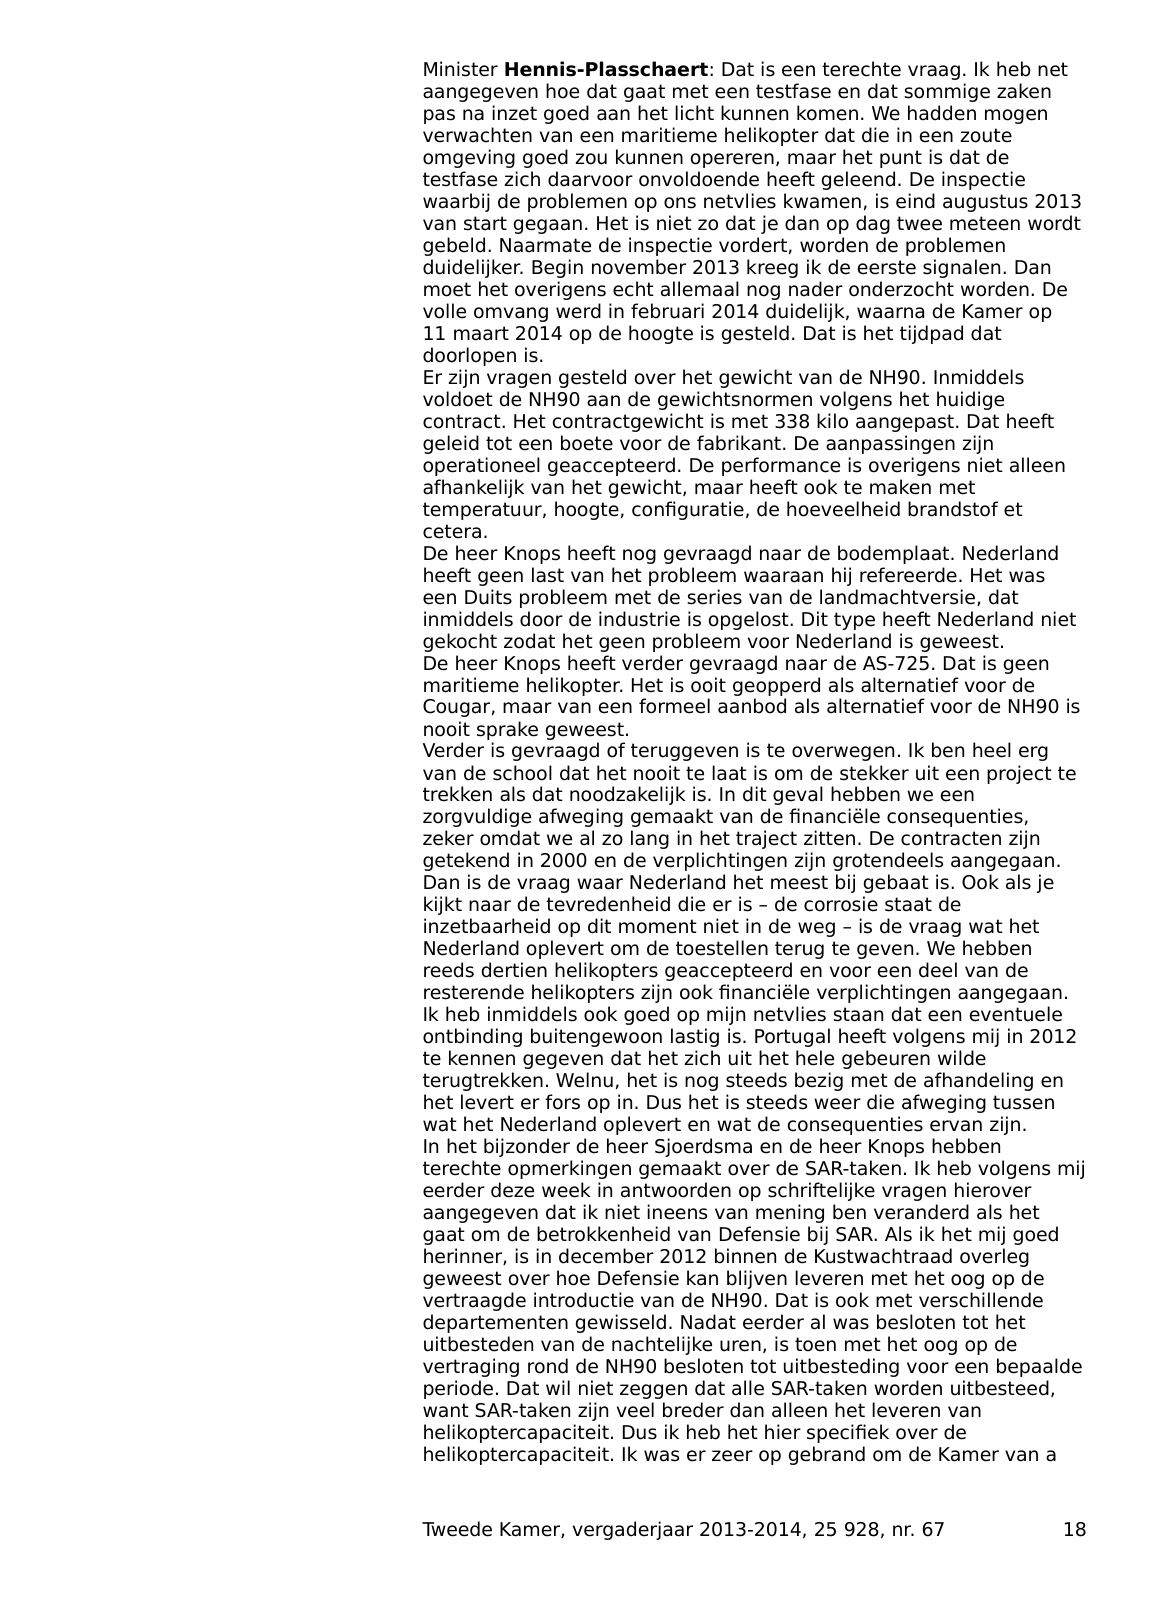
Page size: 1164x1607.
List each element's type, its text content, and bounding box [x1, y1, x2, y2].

text In het bijzonder de heer Sjoerdsma en de heer Knops hebben terechte opmerkingen gemaakt over de SAR-taken. Ik heb volgens mij eerder deze week in antwoorden op schriftelijke vragen hierover aangegeven dat ik niet ineens van mening ben veranderd als het gaat om de betrokkenheid van Defensie bij SAR. Als ik het mij goed herinner, is in december 2012 binnen de Kustwachtraad overleg geweest over hoe Defensie kan blijven leveren met het oog op de vertraagde introductie van de NH90. Dat is ook met verschillende departementen gewisseld. Nadat eerder al was besloten tot het uitbesteden van de nachtelijke uren, is toen met het oog op de vertraging rond de NH90 besloten tot uitbesteding voor een bepaalde periode. Dat wil niet zeggen dat alle SAR-taken worden uitbesteed, want SAR-taken zijn veel breder dan alleen het leveren van helikoptercapaciteit. Dus ik heb het hier specifiek over de helikoptercapaciteit. Ik was er zeer op gebrand om de Kamer van a [422, 1136, 1087, 1466]
text De heer Knops heeft nog gevraagd naar de bodemplaat. Nederland heeft geen last van het probleem waaraan hij refereerde. Het was een Duits probleem met de series van de landmachtversie, dat inmiddels door de industrie is opgelost. Dit type heeft Nederland niet gekocht zodat het geen probleem voor Nederland is geweest. [422, 543, 1087, 652]
text Verder is gevraagd of teruggeven is te overwegen. Ik ben heel erg van de school dat het nooit te laat is om de stekker uit een project te trekken als dat noodzakelijk is. In dit geval hebben we een zorgvuldige afweging gemaakt van de financiële consequenties, zeker omdat we al zo lang in het traject zitten. De contracten zijn getekend in 2000 en de verplichtingen zijn grotendeels aangegaan. Dan is de vraag waar Nederland het meest bij gebaat is. Ook als je kijkt naar de tevredenheid die er is – de corrosie staat de inzetbaarheid op dit moment niet in de weg – is de vraag wat het Nederland oplevert om de toestellen terug te geven. We hebben reeds dertien helikopters geaccepteerd en voor een deel van de resterende helikopters zijn ook financiële verplichtingen aangegaan. Ik heb inmiddels ook goed op mijn netvlies staan dat een eventuele ontbinding buitengewoon lastig is. Portugal heeft volgens mij in 2012 te kennen gegeven dat het zich uit het hele gebeuren wilde terugtrekken. Welnu, het is nog steeds bezig met de afhandeling en het levert er fors op in. Dus het is steeds weer die afweging tussen wat het Nederland oplevert en wat de consequenties ervan zijn. [422, 740, 1087, 1136]
text De heer Knops heeft verder gevraagd naar de AS-725. Dat is geen maritieme helikopter. Het is ooit geopperd als alternatief voor de Cougar, maar van een formeel aanbod als alternatief voor de NH90 is nooit sprake geweest. [422, 652, 1087, 740]
text Minister Hennis-Plasschaert: Dat is een terechte vraag. Ik heb net aangegeven hoe dat gaat met een testfase en dat sommige zaken pas na inzet goed aan het licht kunnen komen. We hadden mogen verwachten van een maritieme helikopter dat die in een zoute omgeving goed zou kunnen opereren, maar het punt is dat de testfase zich daarvoor onvoldoende heeft geleend. De inspectie waarbij de problemen op ons netvlies kwamen, is eind augustus 2013 van start gegaan. Het is niet zo dat je dan op dag twee meteen wordt gebeld. Naarmate de inspectie vordert, worden de problemen duidelijker. Begin november 2013 kreeg ik de eerste signalen. Dan moet het overigens echt allemaal nog nader onderzocht worden. De volle omvang werd in februari 2014 duidelijk, waarna de Kamer op 11 maart 2014 op de hoogte is gesteld. Dat is het tijdpad dat doorlopen is. [422, 59, 1087, 367]
text Er zijn vragen gesteld over het gewicht van de NH90. Inmiddels voldoet de NH90 aan de gewichtsnormen volgens het huidige contract. Het contractgewicht is met 338 kilo aangepast. Dat heeft geleid tot een boete voor de fabrikant. De aanpassingen zijn operationeel geaccepteerd. De performance is overigens niet alleen afhankelijk van het gewicht, maar heeft ook te maken met temperatuur, hoogte, configuratie, de hoeveelheid brandstof et cetera. [422, 367, 1087, 543]
